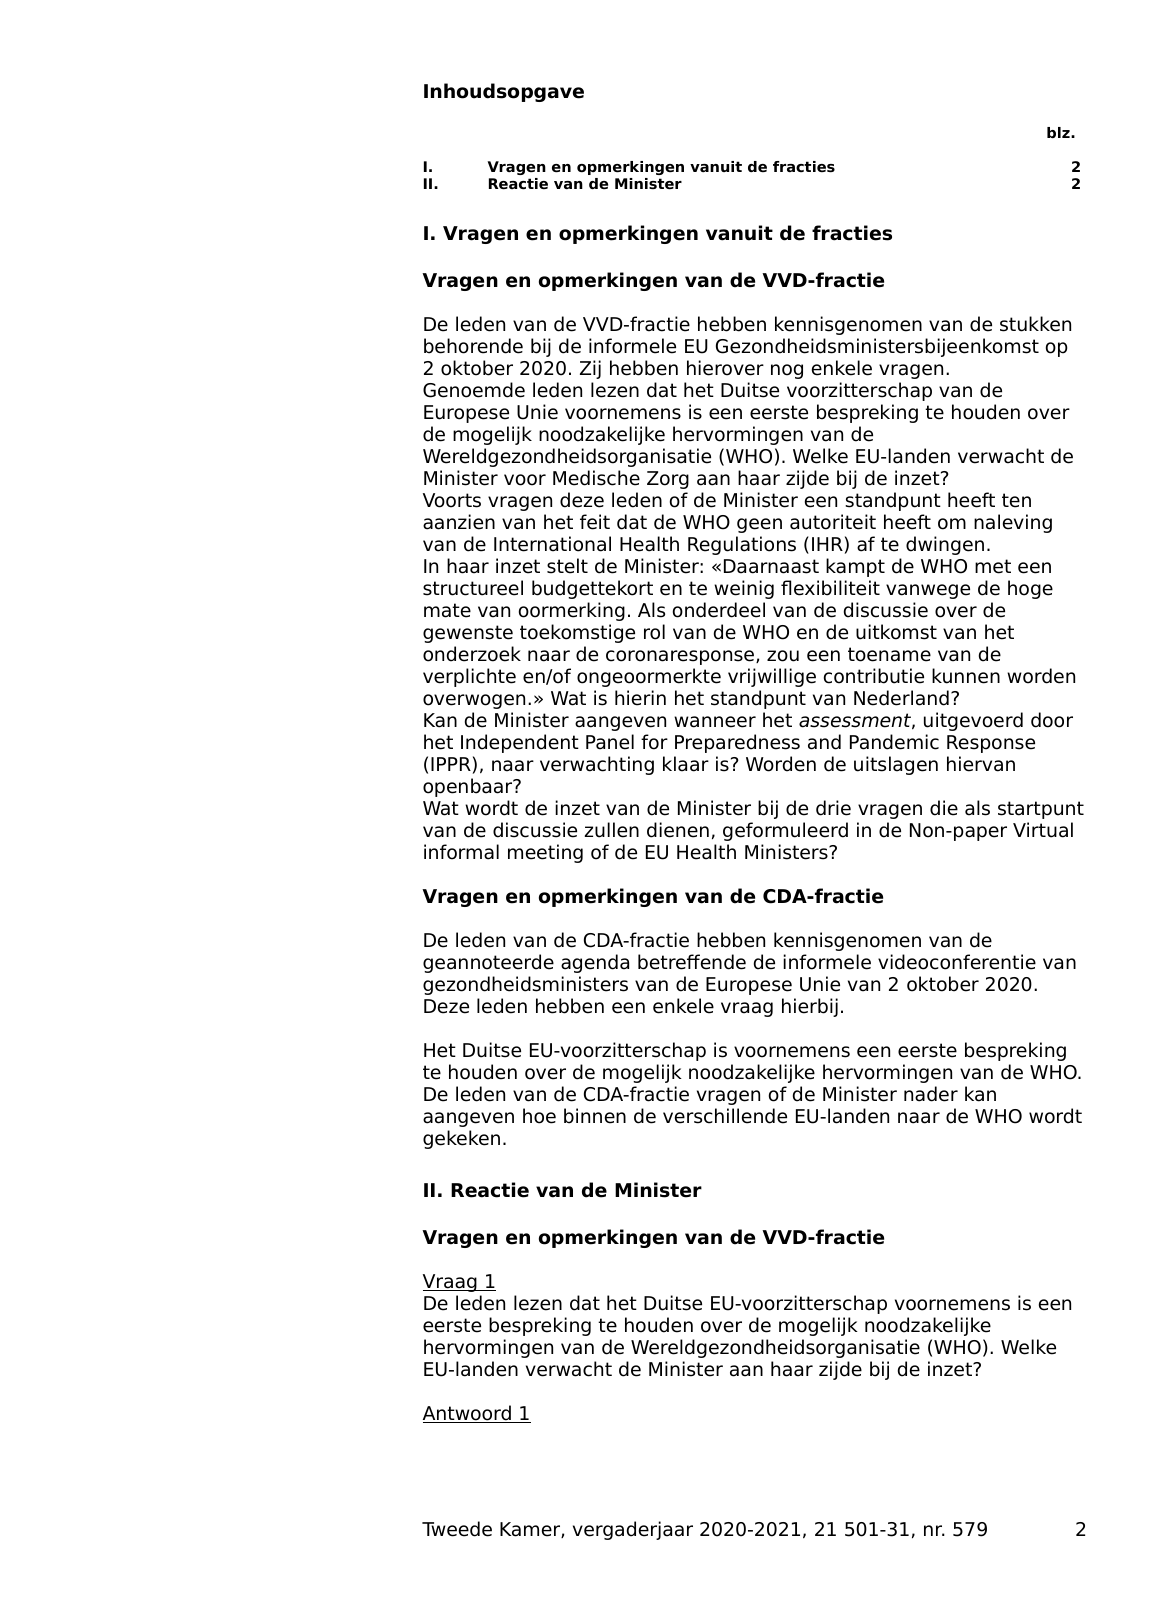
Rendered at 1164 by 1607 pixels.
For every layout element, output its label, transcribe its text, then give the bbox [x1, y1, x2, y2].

subtitle I. Vragen en opmerkingen vanuit de fracties [422, 223, 1087, 245]
subtitle Vragen en opmerkingen van de VVD-fractie [422, 270, 1087, 292]
table_cell [481, 142, 1013, 159]
text Voorts vragen deze leden of de Minister een standpunt heeft ten aanzien van het feit dat de WHO geen autoriteit heeft om naleving van de International Health Regulations (IHR) af te dwingen. [422, 490, 1087, 556]
text De leden van de VVD-fractie hebben kennisgenomen van de stukken behorende bij de informele EU Gezondheidsministersbijeenkomst op 2 oktober 2020. Zij hebben hierover nog enkele vragen. [422, 314, 1087, 380]
table_header [481, 125, 1013, 142]
text De leden lezen dat het Duitse EU-voorzitterschap voornemens is een eerste bespreking te houden over de mogelijk noodzakelijke hervormingen van de Wereldgezondheidsorganisatie (WHO). Welke EU-landen verwacht de Minister aan haar zijde bij de inzet? [422, 1293, 1087, 1381]
text Wat wordt de inzet van de Minister bij de drie vragen die als startpunt van de discussie zullen dienen, geformuleerd in de Non-paper Virtual informal meeting of de EU Health Ministers? [422, 798, 1087, 864]
table_header blz. [1013, 125, 1087, 142]
subtitle Vragen en opmerkingen van de CDA-fractie [422, 886, 1087, 908]
table_cell [422, 142, 481, 159]
text Kan de Minister aangeven wanneer het assessment, uitgevoerd door het Independent Panel for Preparedness and Pandemic Response (IPPR), naar verwachting klaar is? Worden de uitslagen hiervan openbaar? [422, 710, 1087, 798]
table_cell Reactie van de Minister [481, 176, 1013, 193]
text Vraag 1 [422, 1271, 1087, 1293]
subtitle Inhoudsopgave [422, 81, 1087, 103]
subtitle Vragen en opmerkingen van de VVD-fractie [422, 1227, 1087, 1249]
table_cell 2 [1013, 159, 1087, 176]
text Genoemde leden lezen dat het Duitse voorzitterschap van de Europese Unie voornemens is een eerste bespreking te houden over de mogelijk noodzakelijke hervormingen van de Wereldgezondheidsorganisatie (WHO). Welke EU-landen verwacht de Minister voor Medische Zorg aan haar zijde bij de inzet? [422, 380, 1087, 490]
text Antwoord 1 [422, 1403, 1087, 1425]
text Het Duitse EU-voorzitterschap is voornemens een eerste bespreking te houden over de mogelijk noodzakelijke hervormingen van de WHO. De leden van de CDA-fractie vragen of de Minister nader kan aangeven hoe binnen de verschillende EU-landen naar de WHO wordt gekeken. [422, 1040, 1087, 1150]
text In haar inzet stelt de Minister: «Daarnaast kampt de WHO met een structureel budgettekort en te weinig flexibiliteit vanwege de hoge mate van oormerking. Als onderdeel van de discussie over de gewenste toekomstige rol van de WHO en de uitkomst van het onderzoek naar de coronaresponse, zou een toename van de verplichte en/of ongeoormerkte vrijwillige contributie kunnen worden overwogen.» Wat is hierin het standpunt van Nederland? [422, 556, 1087, 710]
table_cell [1013, 142, 1087, 159]
table_cell II. [422, 176, 481, 193]
text De leden van de CDA-fractie hebben kennisgenomen van de geannoteerde agenda betreffende de informele videoconferentie van gezondheidsministers van de Europese Unie van 2 oktober 2020. Deze leden hebben een enkele vraag hierbij. [422, 930, 1087, 1018]
table_cell 2 [1013, 176, 1087, 193]
table_cell Vragen en opmerkingen vanuit de fracties [481, 159, 1013, 176]
subtitle II. Reactie van de Minister [422, 1180, 1087, 1202]
table_header [422, 125, 481, 142]
table_cell I. [422, 159, 481, 176]
